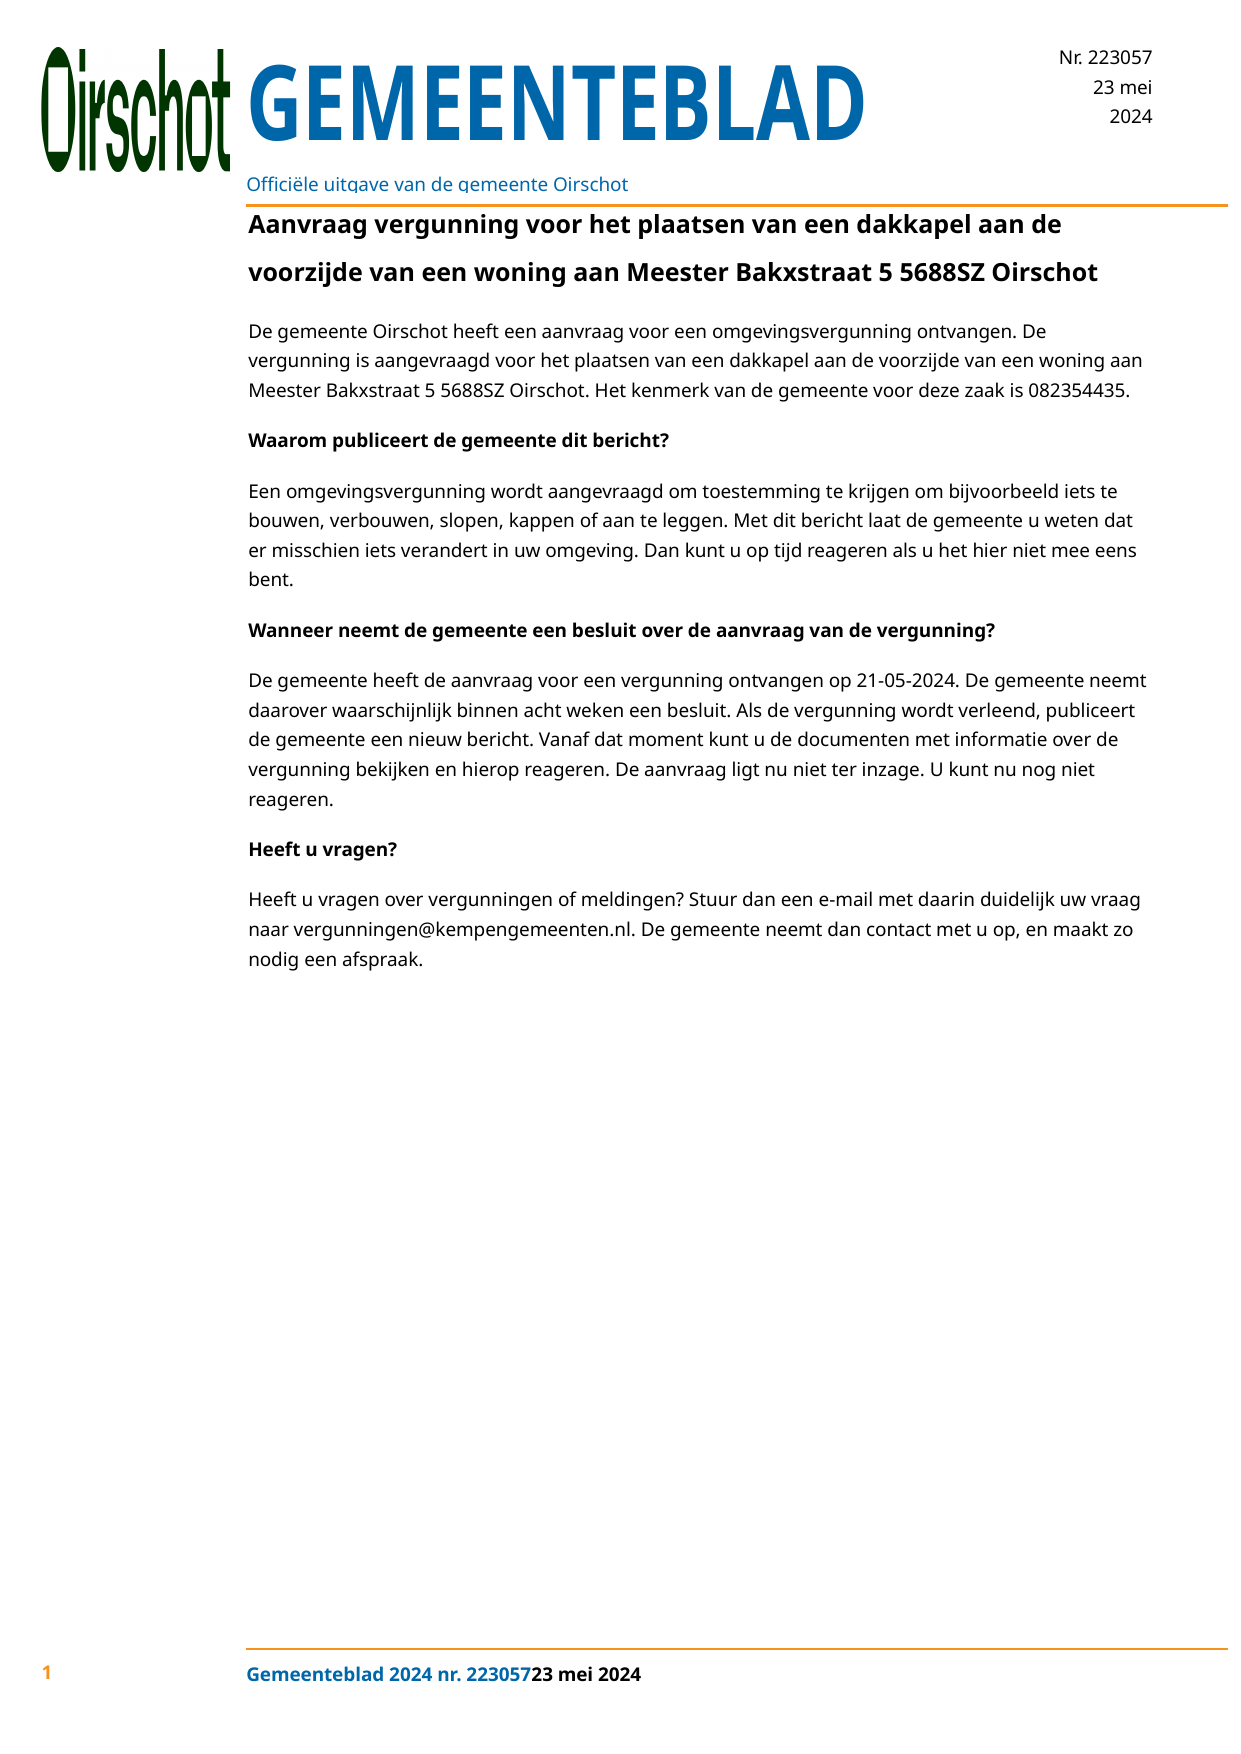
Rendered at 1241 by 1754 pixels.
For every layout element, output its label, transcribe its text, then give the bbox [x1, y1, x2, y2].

text Aanvraag vergunning voor het plaatsen van een dakkapel aan de voorzijde van een woning aan Meester Bakxstraat 5 5688SZ Oirschot [248, 207, 1152, 288]
text Heeft u vragen? [248, 836, 1152, 862]
text De gemeente Oirschot heeft een aanvraag voor een omgevingsvergunning ontvangen. De vergunning is aangevraagd voor het plaatsen van een dakkapel aan de voorzijde van een woning aan Meester Bakxstraat 5 5688SZ Oirschot. Het kenmerk van de gemeente voor deze zaak is 082354435. [248, 318, 1152, 403]
text Waarom publiceert de gemeente dit bericht? [248, 427, 1152, 453]
text Wanneer neemt de gemeente een besluit over de aanvraag van de vergunning? [248, 617, 1152, 643]
text De gemeente heeft de aanvraag voor een vergunning ontvangen op 21-05-2024. De gemeente neemt daarover waarschijnlijk binnen acht weken een besluit. Als de vergunning wordt verleend, publiceert de gemeente een nieuw bericht. Vanaf dat moment kunt u de documenten met informatie over de vergunning bekijken en hierop reageren. De aanvraag ligt nu niet ter inzage. U kunt nu nog niet reageren. [248, 667, 1152, 812]
text Een omgevingsvergunning wordt aangevraagd om toestemming te krijgen om bijvoorbeeld iets te bouwen, verbouwen, slopen, kappen of aan te leggen. Met dit bericht laat de gemeente u weten dat er misschien iets verandert in uw omgeving. Dan kunt u op tijd reageren als u het hier niet mee eens bent. [248, 478, 1152, 592]
text Heeft u vragen over vergunningen of meldingen? Stuur dan een e-mail met daarin duidelijk uw vraag naar vergunningen@kempengemeenten.nl. De gemeente neemt dan contact met u op, en maakt zo nodig een afspraak. [248, 887, 1152, 972]
picture [41, 47, 231, 172]
